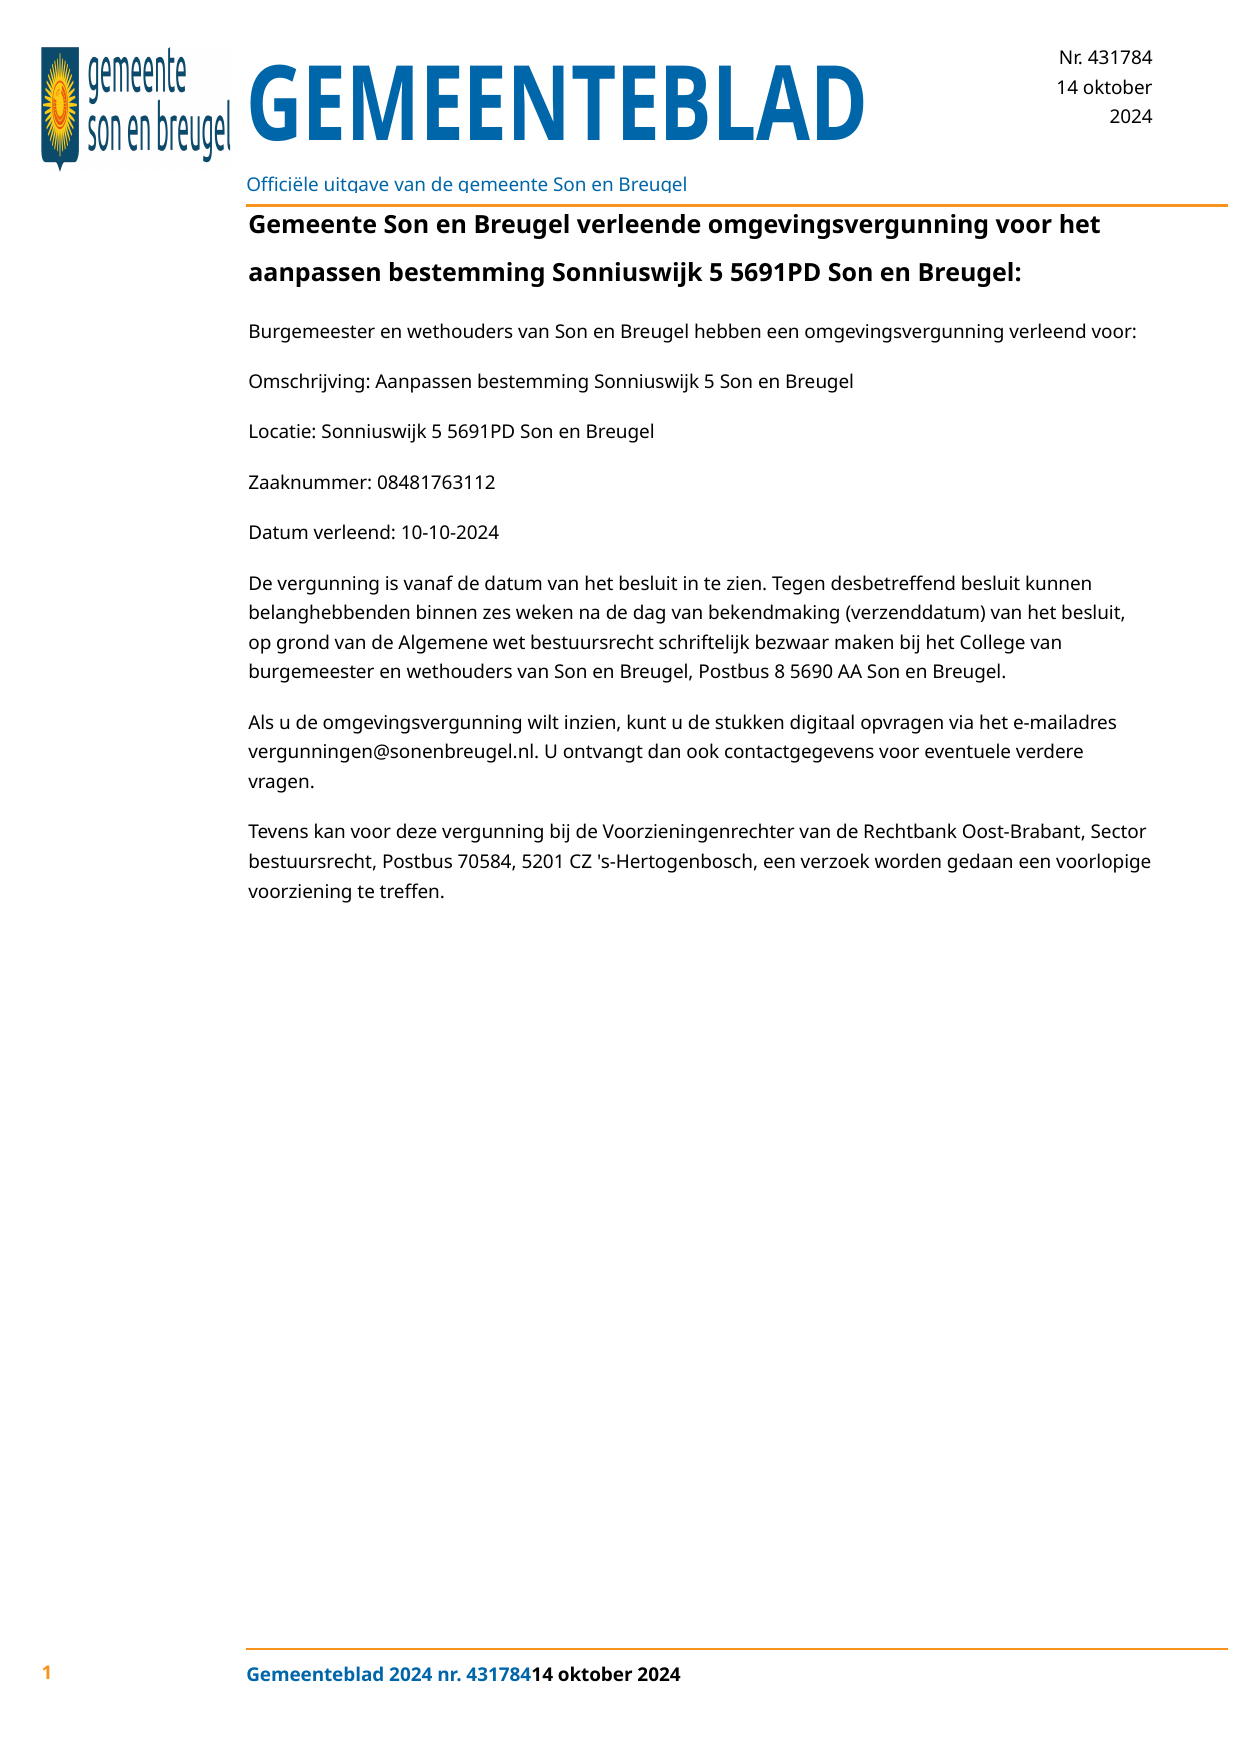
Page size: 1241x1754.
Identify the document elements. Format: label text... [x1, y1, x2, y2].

text Zaaknummer: 08481763112 [248, 469, 1152, 495]
text Als u de omgevingsvergunning wilt inzien, kunt u de stukken digitaal opvragen via het e-mailadres vergunningen@sonenbreugel.nl. U ontvangt dan ook contactgegevens voor eventuele verdere vragen. [248, 709, 1152, 794]
text Locatie: Sonniuswijk 5 5691PD Son en Breugel [248, 419, 1152, 444]
text De vergunning is vanaf de datum van het besluit in te zien. Tegen desbetreffend besluit kunnen belanghebbenden binnen zes weken na de dag van bekendmaking (verzenddatum) van het besluit, op grond van de Algemene wet bestuursrecht schriftelijk bezwaar maken bij het College van burgemeester en wethouders van Son en Breugel, Postbus 8 5690 AA Son en Breugel. [248, 570, 1152, 684]
text Gemeente Son en Breugel verleende omgevingsvergunning voor het aanpassen bestemming Sonniuswijk 5 5691PD Son en Breugel: [248, 207, 1152, 288]
picture [41, 47, 231, 172]
text Omschrijving: Aanpassen bestemming Sonniuswijk 5 Son en Breugel [248, 368, 1152, 394]
text Datum verleend: 10-10-2024 [248, 519, 1152, 545]
text Tevens kan voor deze vergunning bij de Voorzieningenrechter van de Rechtbank Oost-Brabant, Sector bestuursrecht, Postbus 70584, 5201 CZ 's-Hertogenbosch, een verzoek worden gedaan een voorlopige voorziening te treffen. [248, 819, 1152, 904]
text Burgemeester en wethouders van Son en Breugel hebben een omgevingsvergunning verleend voor: [248, 318, 1152, 344]
